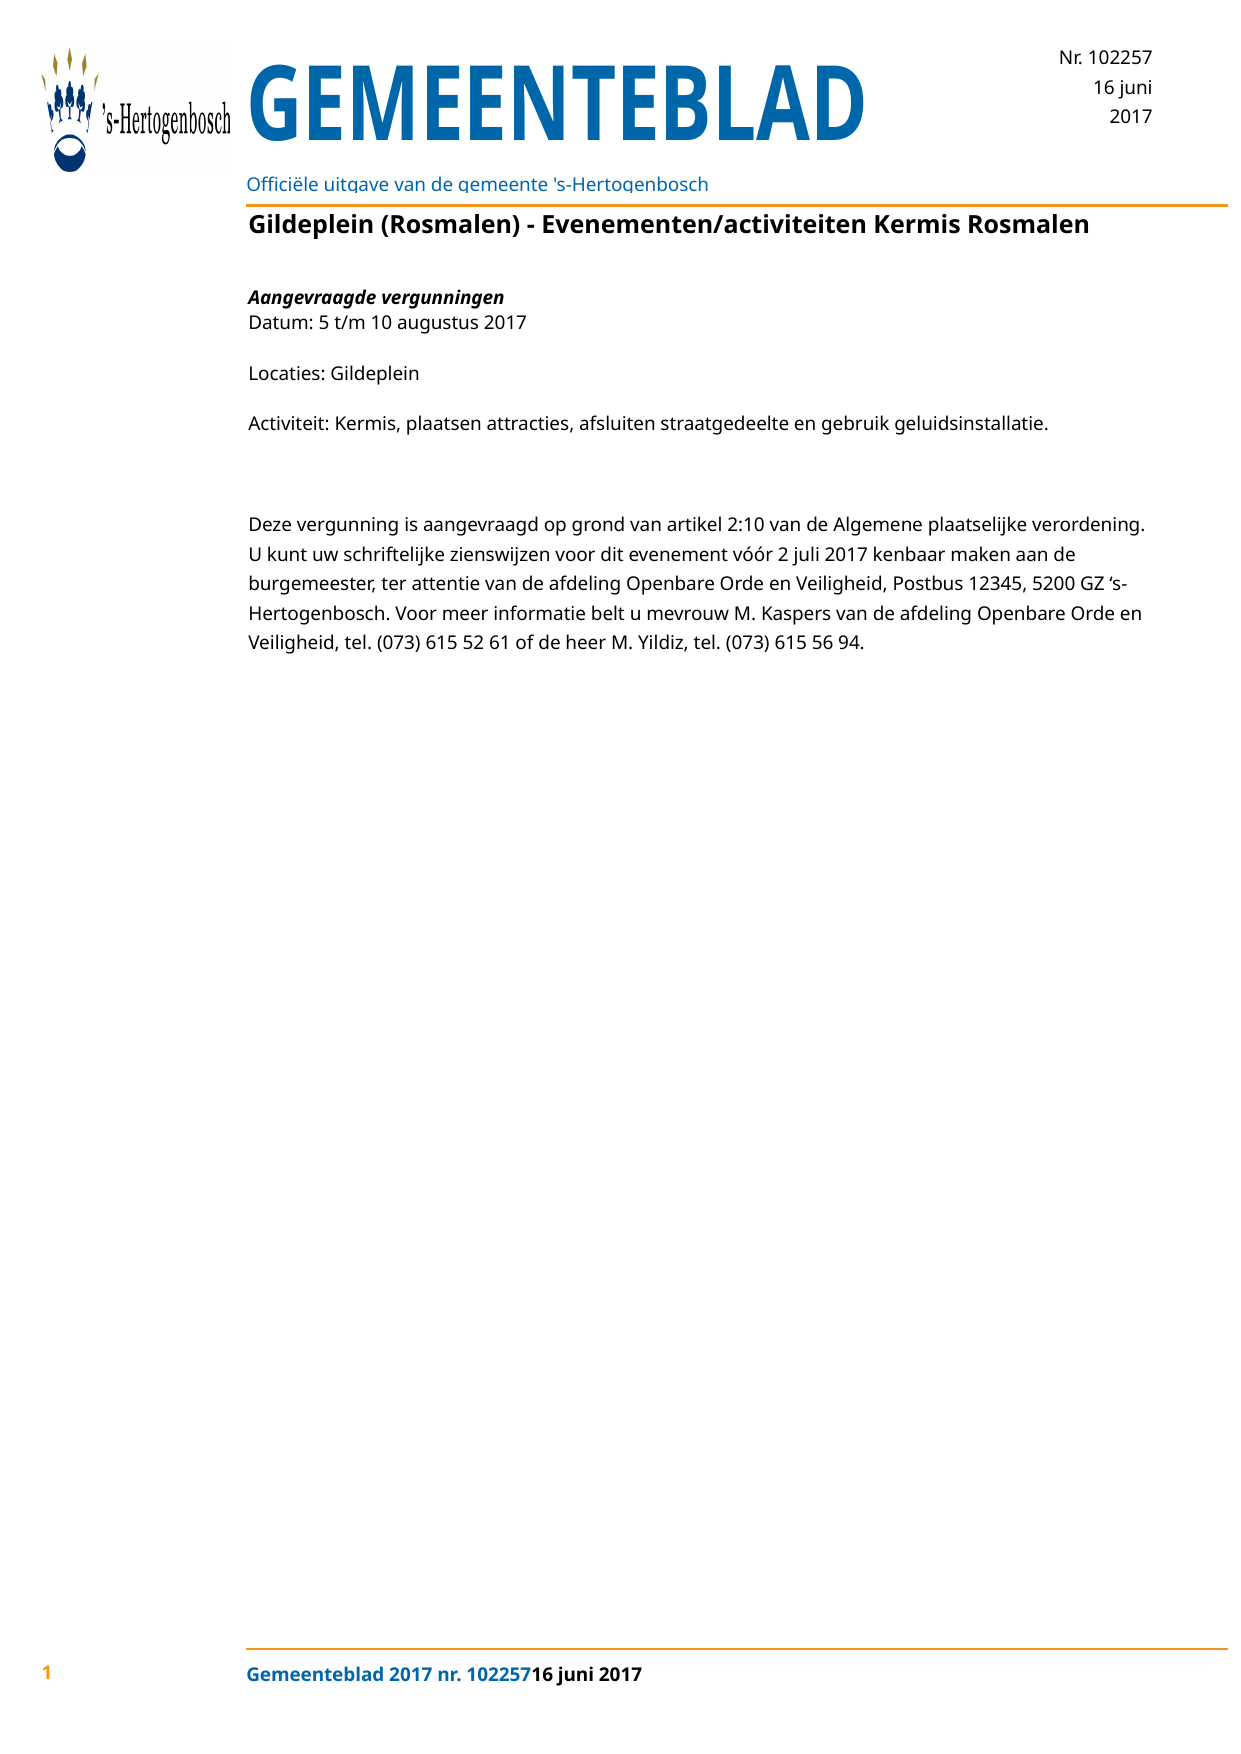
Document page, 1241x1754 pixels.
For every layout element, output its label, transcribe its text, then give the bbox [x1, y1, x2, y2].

text Locaties: Gildeplein [248, 360, 1152, 386]
picture [41, 47, 231, 172]
text Aangevraagde vergunningen [248, 284, 1152, 309]
text Gildeplein (Rosmalen) - Evenementen/activiteiten Kermis Rosmalen [248, 207, 1152, 241]
text Activiteit: Kermis, plaatsen attracties, afsluiten straatgedeelte en gebruik geluidsinstallatie. [248, 410, 1152, 436]
text Datum: 5 t/m 10 augustus 2017 [248, 309, 1152, 335]
text Deze vergunning is aangevraagd op grond van artikel 2:10 van de Algemene plaatselijke verordening. U kunt uw schriftelijke zienswijzen voor dit evenement vóór 2 juli 2017 kenbaar maken aan de burgemeester, ter attentie van de afdeling Openbare Orde en Veiligheid, Postbus 12345, 5200 GZ ‘s-Hertogenbosch. Voor meer informatie belt u mevrouw M. Kaspers van de afdeling Openbare Orde en Veiligheid, tel. (073) 615 52 61 of de heer M. Yildiz, tel. (073) 615 56 94. [248, 511, 1152, 655]
